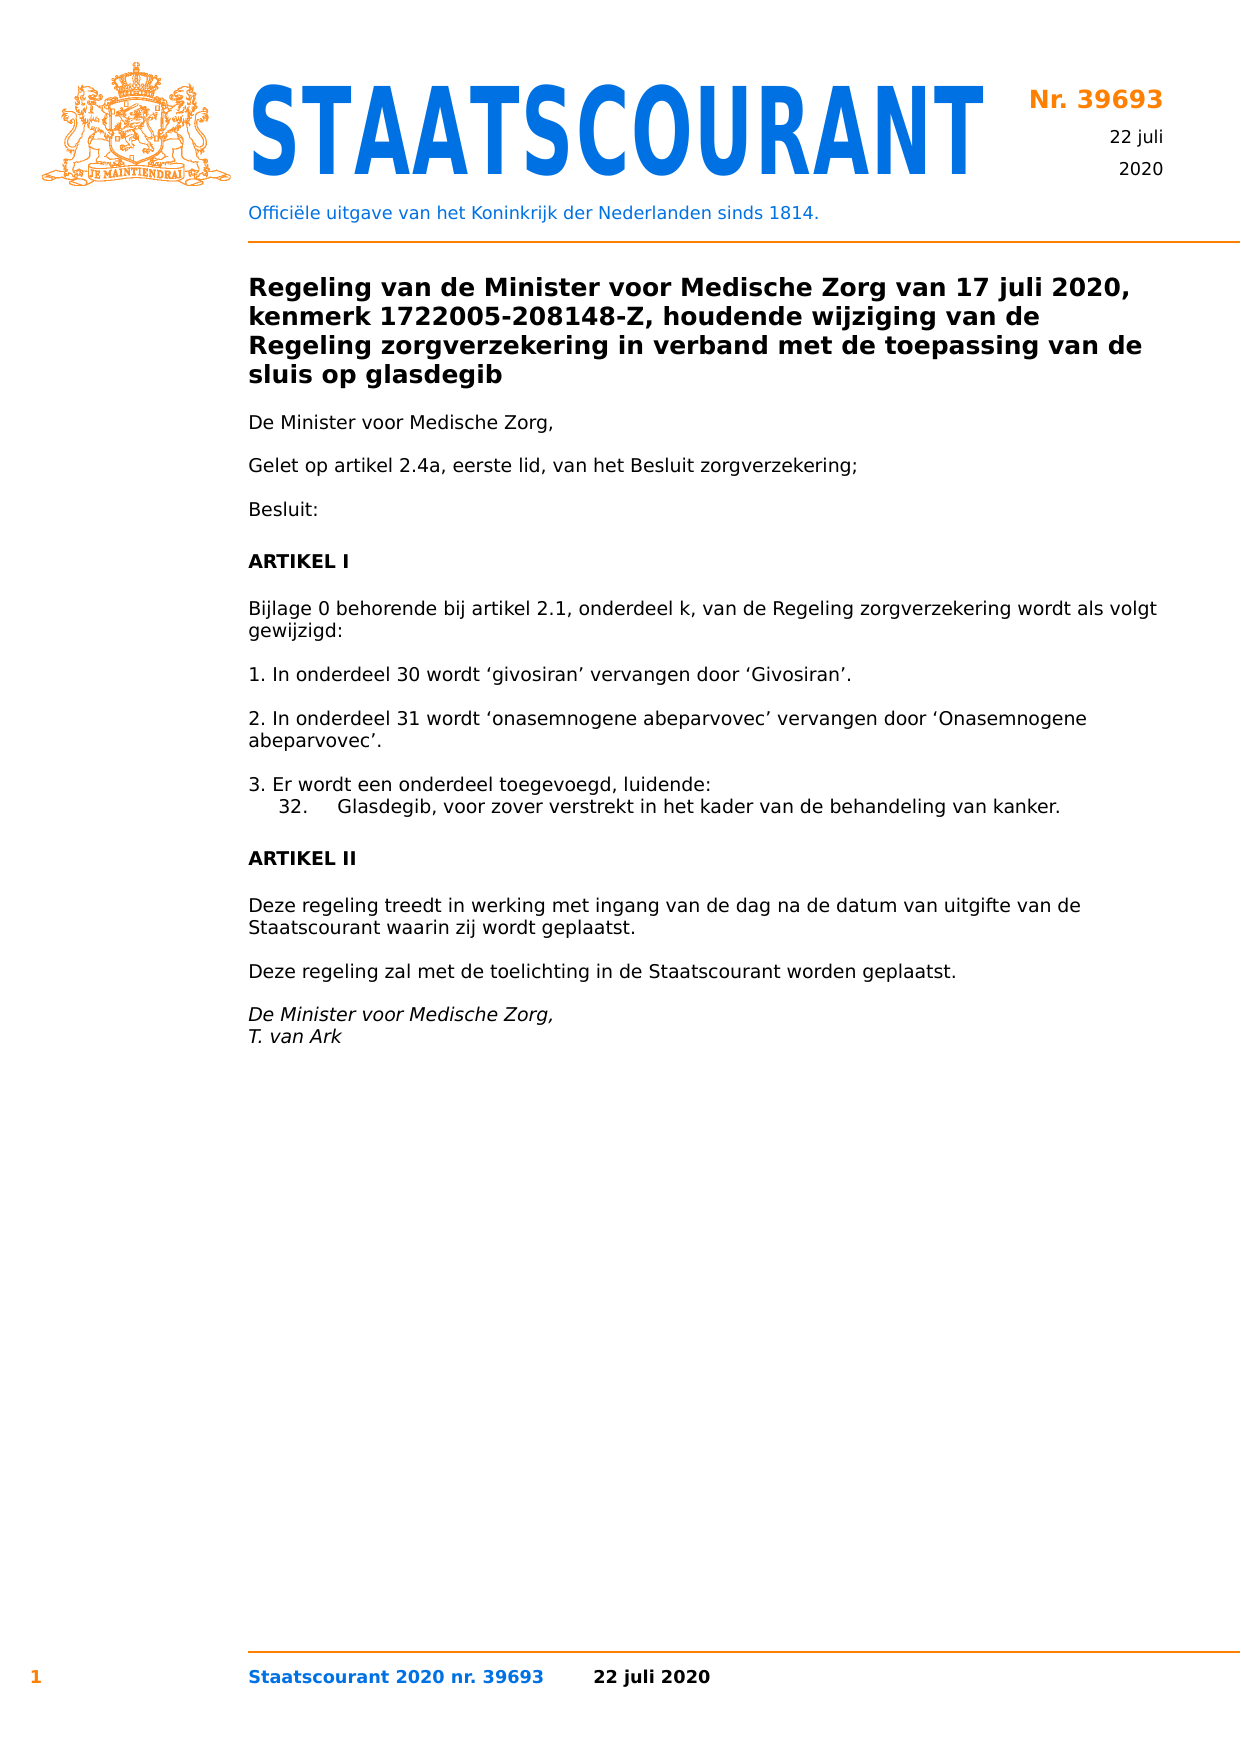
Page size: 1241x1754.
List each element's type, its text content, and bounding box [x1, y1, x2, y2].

table_cell 22 juli [998, 121, 1240, 153]
table_cell 2020 [998, 153, 1240, 203]
text Deze regeling zal met de toelichting in de Staatscourant worden geplaatst. [248, 961, 1163, 982]
table_cell Officiële uitgave van het Koninkrijk der Nederlanden sinds 1814. [248, 203, 1240, 241]
subtitle Regeling van de Minister voor Medische Zorg van 17 juli 2020, kenmerk 1722005-208148-Z, houdende wijziging van de Regeling zorgverzekering in verband met de toepassing van de sluis op glasdegib [248, 273, 1163, 390]
subtitle ARTIKEL II [248, 848, 1163, 870]
text 1. In onderdeel 30 wordt ‘givosiran’ vervangen door ‘Givosiran’. [248, 664, 1163, 686]
text 2. In onderdeel 31 wordt ‘onasemnogene abeparvovec’ vervangen door ‘Onasemnogene abeparvovec’. [248, 708, 1163, 752]
text Besluit: [248, 499, 1163, 521]
picture [41, 62, 231, 186]
subtitle ARTIKEL I [248, 551, 1163, 573]
table_header [25, 62, 248, 241]
text Bijlage 0 behorende bij artikel 2.1, onderdeel k, van de Regeling zorgverzekering wordt als volgt gewijzigd: [248, 598, 1163, 642]
table_header STAATSCOURANT [248, 62, 998, 203]
table_header Nr. 39693 [998, 62, 1240, 121]
text 32. Glasdegib, voor zover verstrekt in het kader van de behandeling van kanker. [278, 796, 1163, 818]
text De Minister voor Medische Zorg, [248, 412, 1163, 433]
text 3. Er wordt een onderdeel toegevoegd, luidende: [248, 774, 1163, 796]
text De Minister voor Medische Zorg, T. van Ark [248, 1004, 1163, 1048]
text Gelet op artikel 2.4a, eerste lid, van het Besluit zorgverzekering; [248, 455, 1163, 477]
text Deze regeling treedt in werking met ingang van de dag na de datum van uitgifte van de Staatscourant waarin zij wordt geplaatst. [248, 895, 1163, 939]
